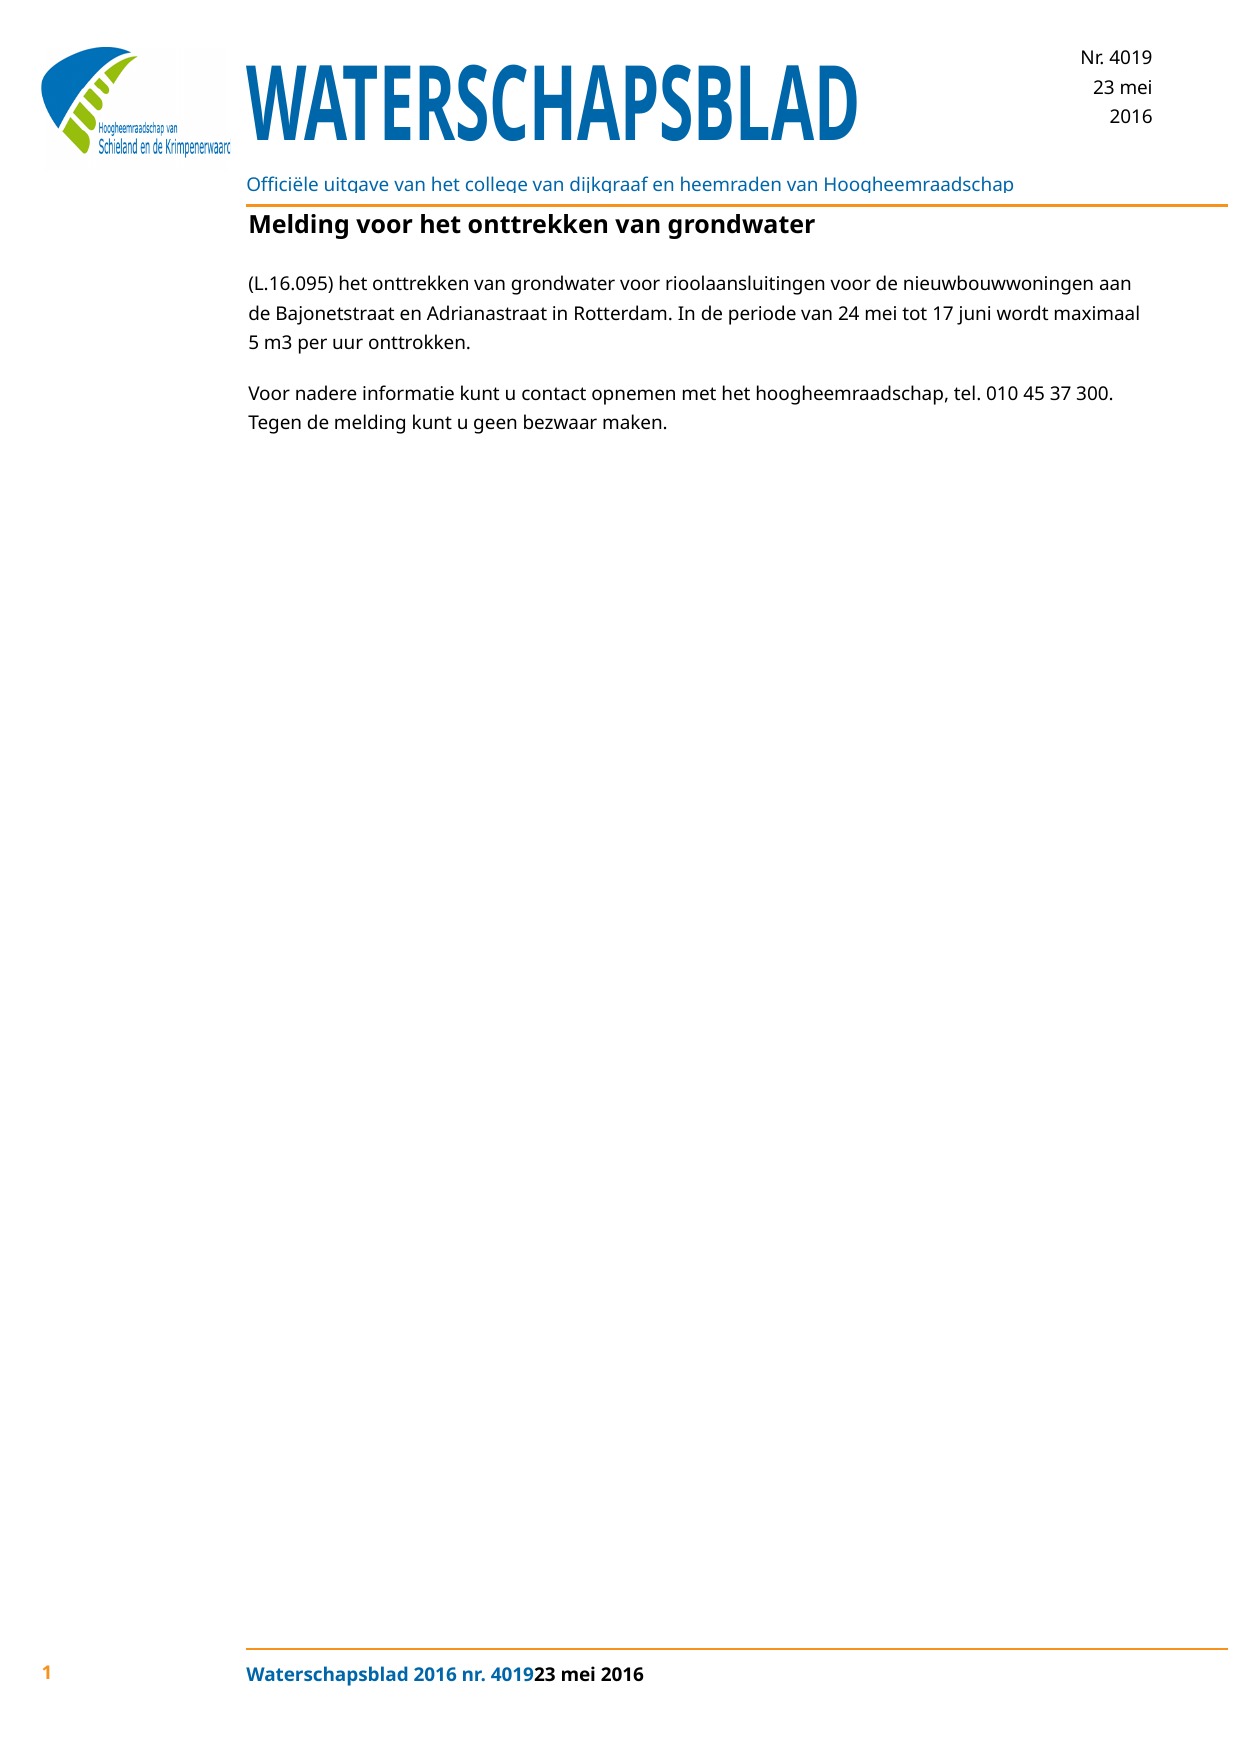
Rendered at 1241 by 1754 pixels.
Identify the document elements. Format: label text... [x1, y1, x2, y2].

text (L.16.095) het onttrekken van grondwater voor rioolaansluitingen voor de nieuwbouwwoningen aan de Bajonetstraat en Adrianastraat in Rotterdam. In de periode van 24 mei tot 17 juni wordt maximaal 5 m3 per uur onttrokken. [248, 270, 1152, 355]
picture [41, 47, 231, 172]
text Melding voor het onttrekken van grondwater [248, 207, 1152, 241]
text Voor nadere informatie kunt u contact opnemen met het hoogheemraadschap, tel. 010 45 37 300. Tegen de melding kunt u geen bezwaar maken. [248, 380, 1152, 435]
